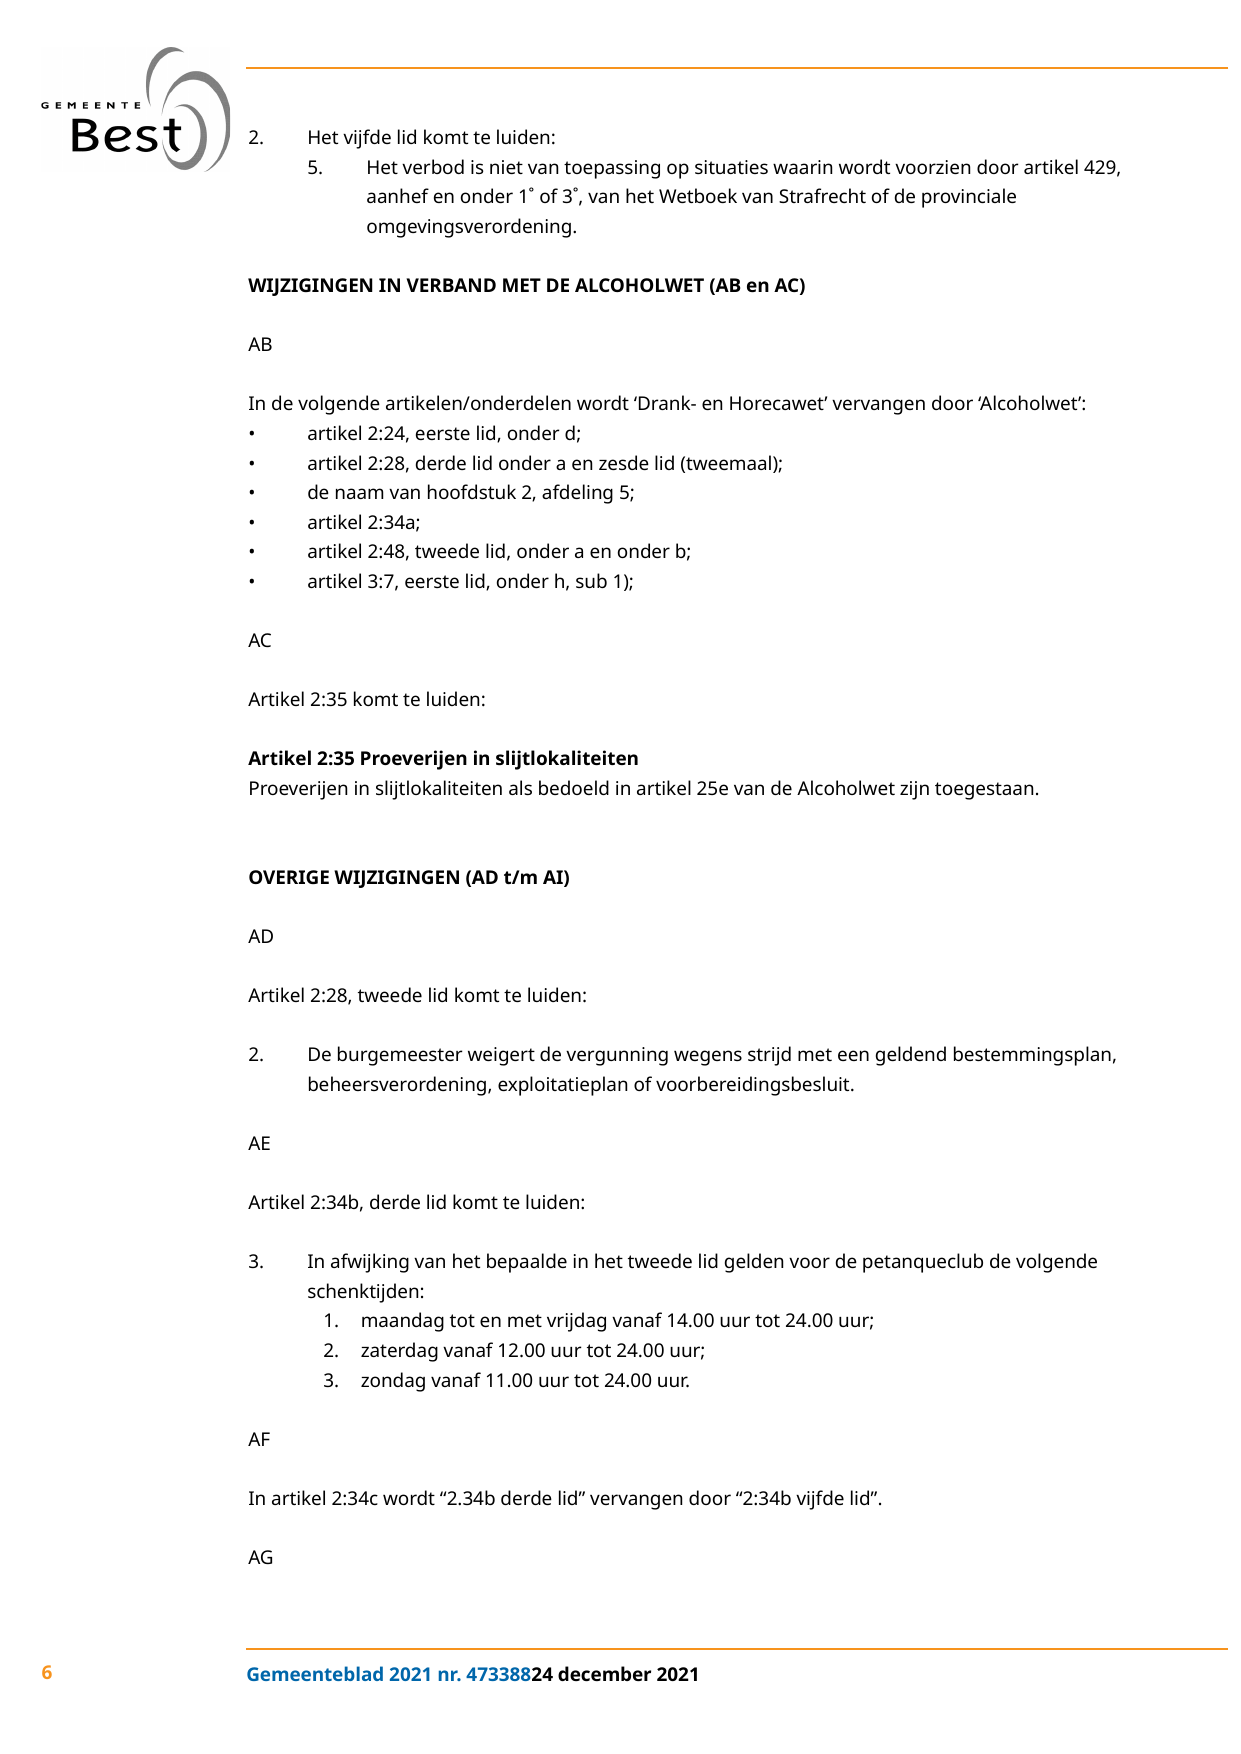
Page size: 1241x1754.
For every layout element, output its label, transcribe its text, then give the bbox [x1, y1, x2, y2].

list Het vijfde lid komt te luiden: [248, 124, 1152, 150]
list De burgemeester weigert de vergunning wegens strijd met een geldend bestemmingsplan, beheersverordening, exploitatieplan of voorbereidingsbesluit. [248, 1041, 1152, 1097]
text AE [248, 1130, 1152, 1156]
text AC [248, 627, 1152, 653]
text Artikel 2:35 komt te luiden: [248, 686, 1152, 712]
picture [41, 47, 231, 172]
list artikel 2:24, eerste lid, onder d; [248, 420, 1152, 446]
list zaterdag vanaf 12.00 uur tot 24.00 uur; [323, 1337, 1152, 1363]
list artikel 3:7, eerste lid, onder h, sub 1); [248, 568, 1152, 594]
list zondag vanaf 11.00 uur tot 24.00 uur. [323, 1367, 1152, 1393]
list maandag tot en met vrijdag vanaf 14.00 uur tot 24.00 uur; [323, 1308, 1152, 1333]
list artikel 2:28, derde lid onder a en zesde lid (tweemaal); [248, 450, 1152, 476]
list de naam van hoofdstuk 2, afdeling 5; [248, 479, 1152, 505]
text Artikel 2:28, tweede lid komt te luiden: [248, 982, 1152, 1008]
list artikel 2:48, tweede lid, onder a en onder b; [248, 538, 1152, 564]
list artikel 2:34a; [248, 509, 1152, 535]
list Het verbod is niet van toepassing op situaties waarin wordt voorzien door artikel 429, aanhef en onder 1˚ of 3˚, van het Wetboek van Strafrecht of de provinciale omgevingsverordening. [307, 154, 1152, 239]
text WIJZIGINGEN IN VERBAND MET DE ALCOHOLWET (AB en AC) [248, 272, 1152, 298]
list In afwijking van het bepaalde in het tweede lid gelden voor de petanqueclub de volgende schenktijden: [248, 1248, 1152, 1304]
text AG [248, 1544, 1152, 1570]
text In artikel 2:34c wordt “2.34b derde lid” vervangen door “2:34b vijfde lid”. [248, 1485, 1152, 1511]
text In de volgende artikelen/onderdelen wordt ‘Drank- en Horecawet’ vervangen door ‘Alcoholwet’: [248, 391, 1152, 416]
text AF [248, 1426, 1152, 1452]
text AB [248, 331, 1152, 357]
text Proeverijen in slijtlokaliteiten als bedoeld in artikel 25e van de Alcoholwet zijn toegestaan. [248, 775, 1152, 801]
text AD [248, 923, 1152, 949]
text Artikel 2:35 Proeverijen in slijtlokaliteiten [248, 746, 1152, 771]
text Artikel 2:34b, derde lid komt te luiden: [248, 1189, 1152, 1215]
text OVERIGE WIJZIGINGEN (AD t/m AI) [248, 864, 1152, 890]
